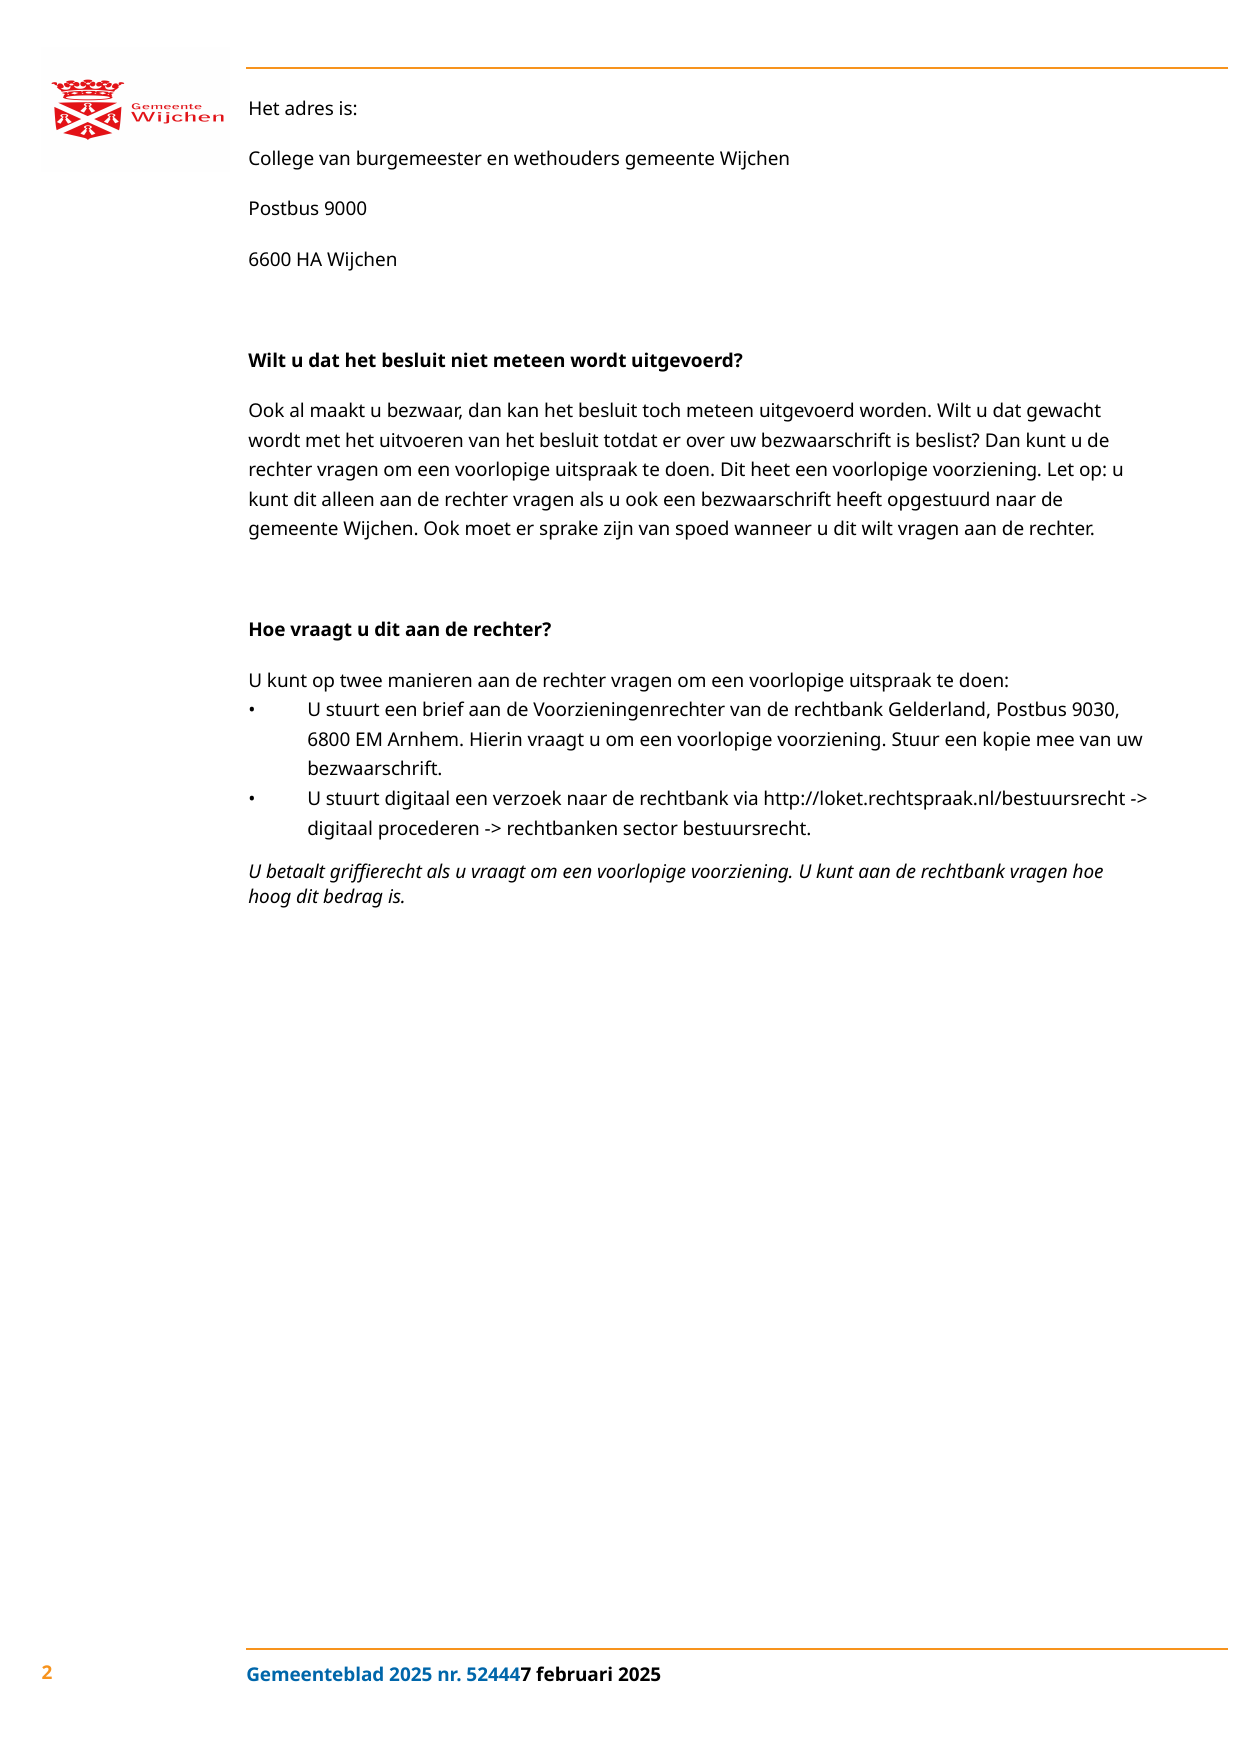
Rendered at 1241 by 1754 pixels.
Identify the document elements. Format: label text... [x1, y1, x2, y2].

picture [41, 47, 231, 172]
text 6600 HA Wijchen [248, 246, 1152, 272]
text Het adres is: [248, 95, 1152, 121]
list U stuurt een brief aan de Voorzieningenrechter van de rechtbank Gelderland, Postbus 9030, 6800 EM Arnhem. Hierin vraagt u om een voorlopige voorziening. Stuur een kopie mee van uw bezwaarschrift. [248, 696, 1152, 781]
text U kunt op twee manieren aan de rechter vragen om een voorlopige uitspraak te doen: [248, 667, 1152, 693]
list U stuurt digitaal een verzoek naar de rechtbank via http://loket.rechtspraak.nl/bestuursrecht -> digitaal procederen -> rechtbanken sector bestuursrecht. [248, 785, 1152, 841]
text Postbus 9000 [248, 196, 1152, 221]
text U betaalt griffierecht als u vraagt om een voorlopige voorziening. U kunt aan de rechtbank vragen hoe hoog dit bedrag is. [248, 858, 1152, 909]
text Ook al maakt u bezwaar, dan kan het besluit toch meteen uitgevoerd worden. Wilt u dat gewacht wordt met het uitvoeren van het besluit totdat er over uw bezwaarschrift is beslist? Dan kunt u de rechter vragen om een voorlopige uitspraak te doen. Dit heet een voorlopige voorziening. Let op: u kunt dit alleen aan de rechter vragen als u ook een bezwaarschrift heeft opgestuurd naar de gemeente Wijchen. Ook moet er sprake zijn van spoed wanneer u dit wilt vragen aan de rechter. [248, 397, 1152, 541]
text Hoe vraagt u dit aan de rechter? [248, 616, 1152, 642]
text College van burgemeester en wethouders gemeente Wijchen [248, 145, 1152, 171]
text Wilt u dat het besluit niet meteen wordt uitgevoerd? [248, 347, 1152, 373]
